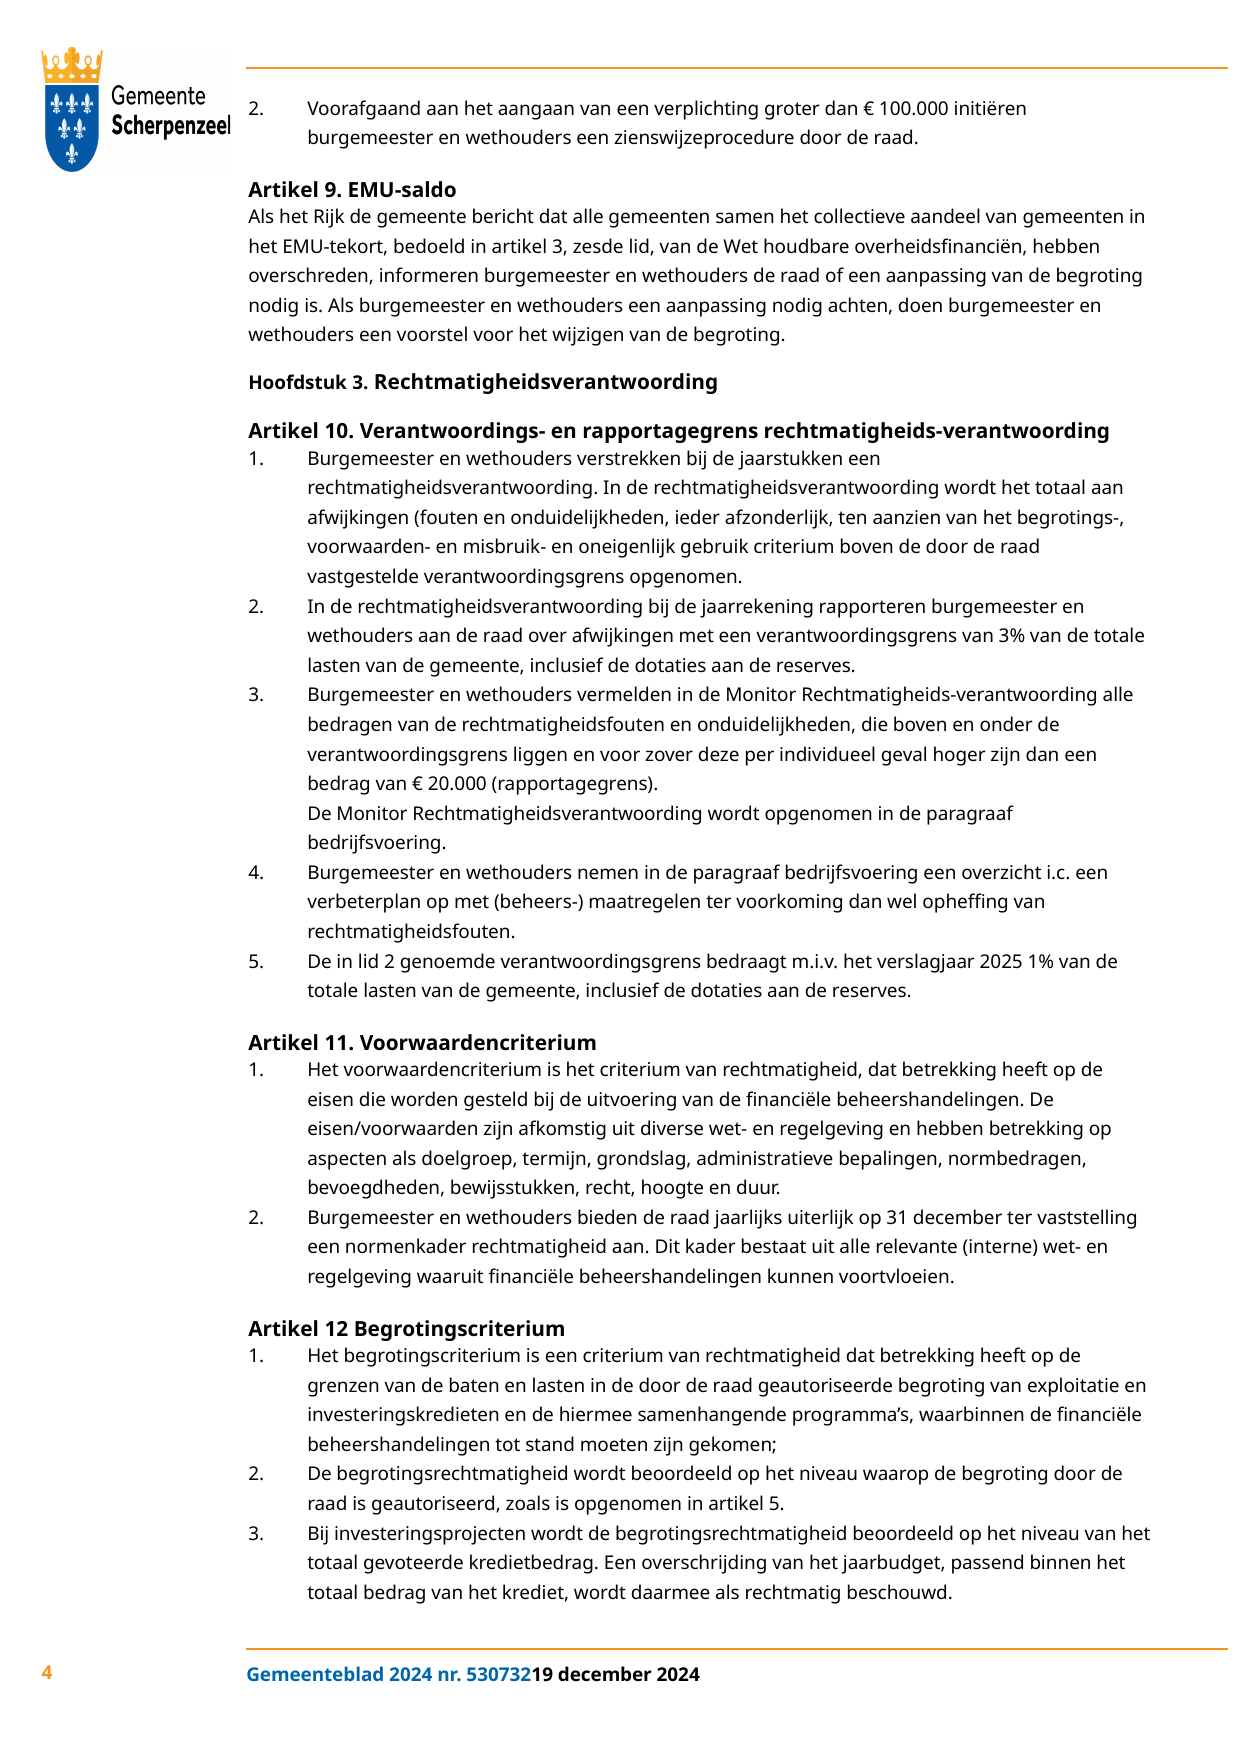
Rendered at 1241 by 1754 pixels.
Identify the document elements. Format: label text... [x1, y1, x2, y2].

text Artikel 12 Begrotingscriterium [248, 1314, 1152, 1342]
list Bij investeringsprojecten wordt de begrotingsrechtmatigheid beoordeeld op het niveau van het totaal gevoteerde kredietbedrag. Een overschrijding van het jaarbudget, passend binnen het totaal bedrag van het krediet, wordt daarmee als rechtmatig beschouwd. [248, 1520, 1152, 1604]
text Artikel 10. Verantwoordings- en rapportagegrens rechtmatigheids-verantwoording [248, 416, 1152, 445]
list Voorafgaand aan het aangaan van een verplichting groter dan € 100.000 initiëren burgemeester en wethouders een zienswijzeprocedure door de raad. [248, 95, 1152, 150]
picture [41, 47, 231, 172]
list De begrotingsrechtmatigheid wordt beoordeeld op het niveau waarop de begroting door de raad is geautoriseerd, zoals is opgenomen in artikel 5. [248, 1461, 1152, 1516]
list De in lid 2 genoemde verantwoordingsgrens bedraagt m.i.v. het verslagjaar 2025 1% van de totale lasten van de gemeente, inclusief de dotaties aan de reserves. [248, 948, 1152, 1003]
list De Monitor Rechtmatigheidsverantwoording wordt opgenomen in de paragraaf bedrijfsvoering. [248, 800, 1152, 855]
list In de rechtmatigheidsverantwoording bij de jaarrekening rapporteren burgemeester en wethouders aan de raad over afwijkingen met een verantwoordingsgrens van 3% van de totale lasten van de gemeente, inclusief de dotaties aan de reserves. [248, 593, 1152, 678]
list Het voorwaardencriterium is het criterium van rechtmatigheid, dat betrekking heeft op de eisen die worden gesteld bij de uitvoering van de financiële beheershandelingen. De eisen/voorwaarden zijn afkomstig uit diverse wet- en regelgeving en hebben betrekking op aspecten als doelgroep, termijn, grondslag, administratieve bepalingen, normbedragen, bevoegdheden, bewijsstukken, recht, hoogte en duur. [248, 1056, 1152, 1200]
text Artikel 11. Voorwaardencriterium [248, 1028, 1152, 1056]
text Hoofdstuk 3. Rechtmatigheidsverantwoording [248, 367, 1152, 396]
list Het begrotingscriterium is een criterium van rechtmatigheid dat betrekking heeft op de grenzen van de baten en lasten in de door de raad geautoriseerde begroting van exploitatie en investeringskredieten en de hiermee samenhangende programma’s, waarbinnen de financiële beheershandelingen tot stand moeten zijn gekomen; [248, 1342, 1152, 1457]
list Burgemeester en wethouders bieden de raad jaarlijks uiterlijk op 31 december ter vaststelling een normenkader rechtmatigheid aan. Dit kader bestaat uit alle relevante (interne) wet- en regelgeving waaruit financiële beheershandelingen kunnen voortvloeien. [248, 1204, 1152, 1289]
list Burgemeester en wethouders verstrekken bij de jaarstukken een rechtmatigheidsverantwoording. In de rechtmatigheidsverantwoording wordt het totaal aan afwijkingen (fouten en onduidelijkheden, ieder afzonderlijk, ten aanzien van het begrotings-, voorwaarden- en misbruik- en oneigenlijk gebruik criterium boven de door de raad vastgestelde verantwoordingsgrens opgenomen. [248, 445, 1152, 589]
list Burgemeester en wethouders vermelden in de Monitor Rechtmatigheids-verantwoording alle bedragen van de rechtmatigheidsfouten en onduidelijkheden, die boven en onder de verantwoordingsgrens liggen en voor zover deze per individueel geval hoger zijn dan een bedrag van € 20.000 (rapportagegrens). [248, 682, 1152, 796]
text Als het Rijk de gemeente bericht dat alle gemeenten samen het collectieve aandeel van gemeenten in het EMU-tekort, bedoeld in artikel 3, zesde lid, van de Wet houdbare overheidsfinanciën, hebben overschreden, informeren burgemeester en wethouders de raad of een aanpassing van de begroting nodig is. Als burgemeester en wethouders een aanpassing nodig achten, doen burgemeester en wethouders een voorstel voor het wijzigen van de begroting. [248, 203, 1152, 347]
list Burgemeester en wethouders nemen in de paragraaf bedrijfsvoering een overzicht i.c. een verbeterplan op met (beheers-) maatregelen ter voorkoming dan wel opheffing van rechtmatigheidsfouten. [248, 859, 1152, 944]
text Artikel 9. EMU-saldo [248, 175, 1152, 203]
